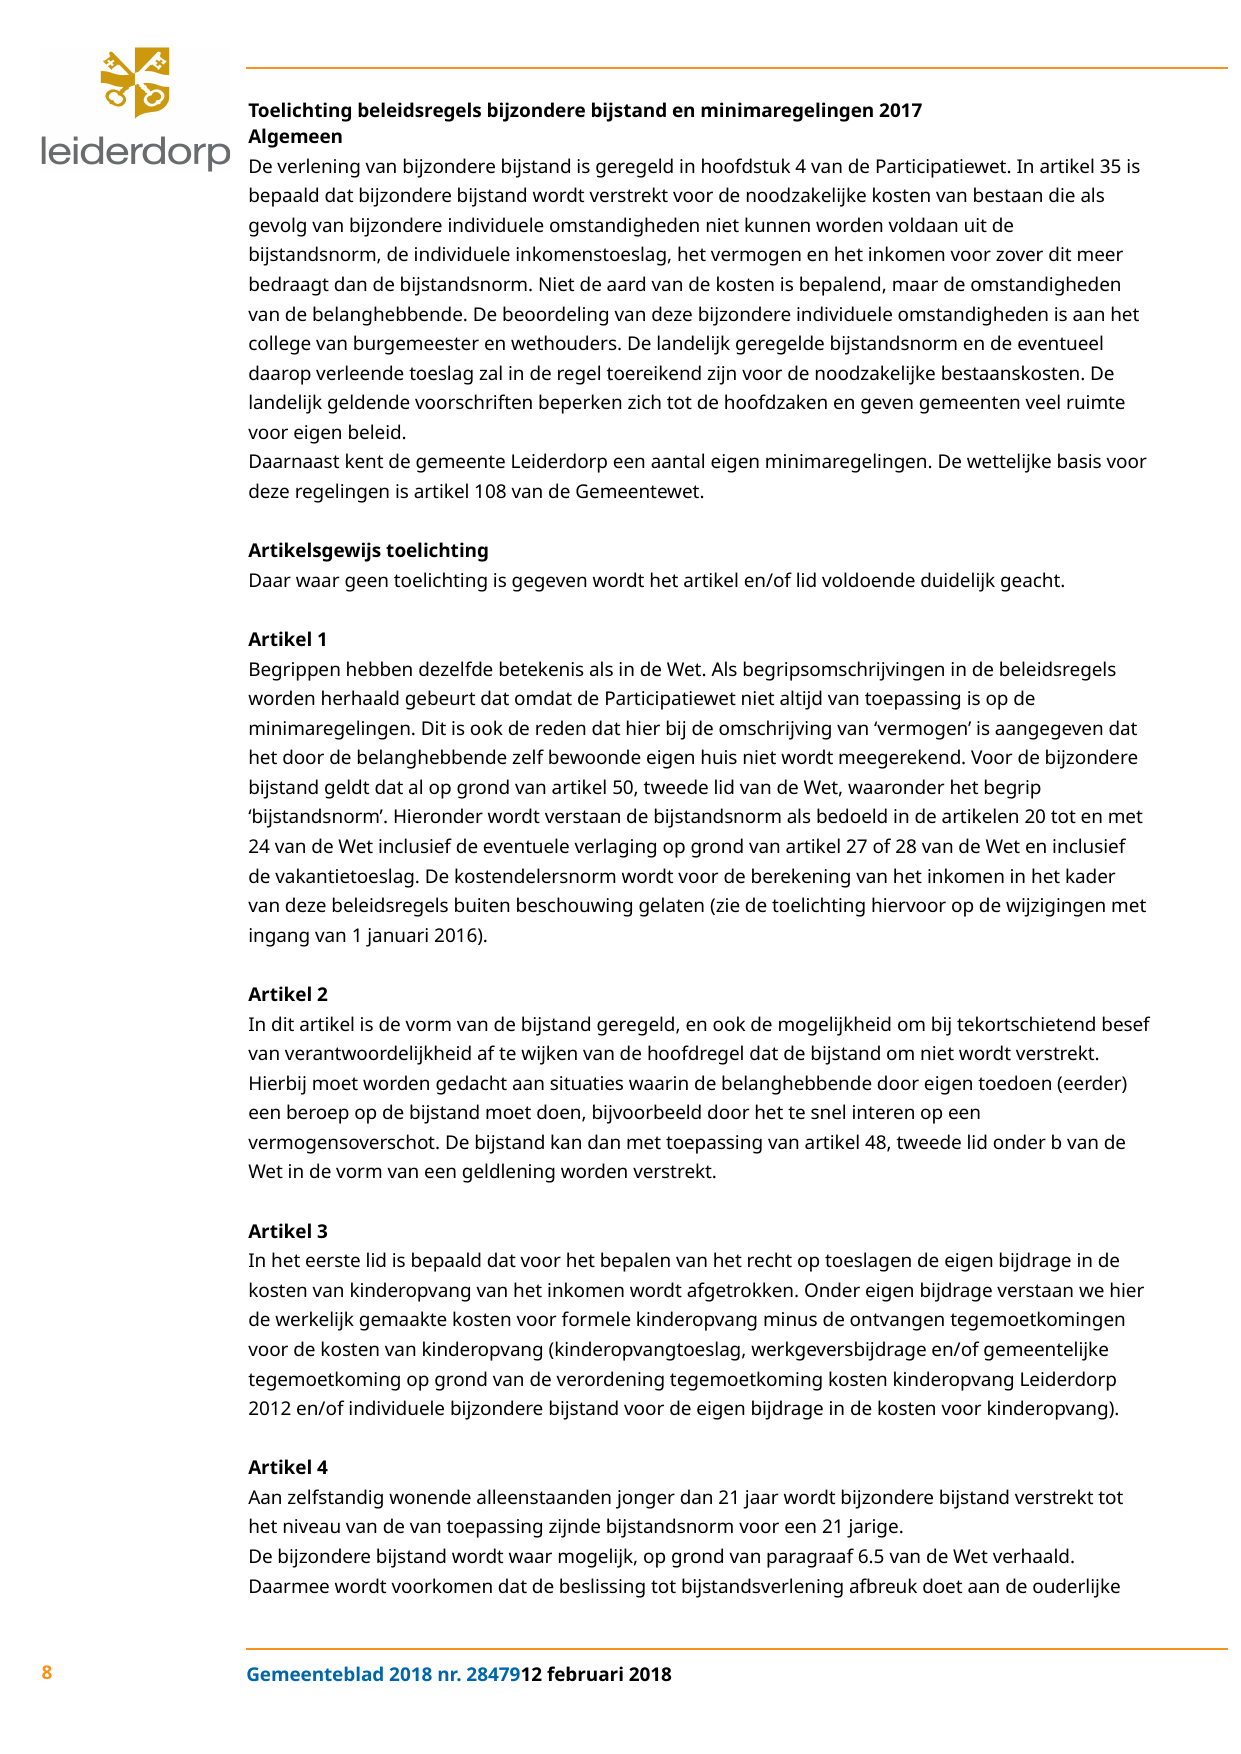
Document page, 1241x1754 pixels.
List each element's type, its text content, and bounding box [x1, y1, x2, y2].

text Algemeen [248, 123, 1152, 149]
text Begrippen hebben dezelfde betekenis als in de Wet. Als begripsomschrijvingen in de beleidsregels worden herhaald gebeurt dat omdat de Participatiewet niet altijd van toepassing is op de minimaregelingen. Dit is ook de reden dat hier bij de omschrijving van ‘vermogen’ is aangegeven dat het door de belanghebbende zelf bewoonde eigen huis niet wordt meegerekend. Voor de bijzondere bijstand geldt dat al op grond van artikel 50, tweede lid van de Wet, waaronder het begrip ‘bijstandsnorm’. Hieronder wordt verstaan de bijstandsnorm als bedoeld in de artikelen 20 tot en met 24 van de Wet inclusief de eventuele verlaging op grond van artikel 27 of 28 van de Wet en inclusief de vakantietoeslag. De kostendelersnorm wordt voor de berekening van het inkomen in het kader van deze beleidsregels buiten beschouwing gelaten (zie de toelichting hiervoor op de wijzigingen met ingang van 1 januari 2016). [248, 656, 1152, 948]
text In dit artikel is de vorm van de bijstand geregeld, en ook de mogelijkheid om bij tekortschietend besef van verantwoordelijkheid af te wijken van de hoofdregel dat de bijstand om niet wordt verstrekt. Hierbij moet worden gedacht aan situaties waarin de belanghebbende door eigen toedoen (eerder) een beroep op de bijstand moet doen, bijvoorbeeld door het te snel interen op een vermogensoverschot. De bijstand kan dan met toepassing van artikel 48, tweede lid onder b van de Wet in de vorm van een geldlening worden verstrekt. [248, 1011, 1152, 1184]
text De bijzondere bijstand wordt waar mogelijk, op grond van paragraaf 6.5 van de Wet verhaald. Daarmee wordt voorkomen dat de beslissing tot bijstandsverlening afbreuk doet aan de ouderlijke [248, 1543, 1152, 1599]
text Daar waar geen toelichting is gegeven wordt het artikel en/of lid voldoende duidelijk geacht. [248, 567, 1152, 593]
text In het eerste lid is bepaald dat voor het bepalen van het recht op toeslagen de eigen bijdrage in de kosten van kinderopvang van het inkomen wordt afgetrokken. Onder eigen bijdrage verstaan we hier de werkelijk gemaakte kosten voor formele kinderopvang minus de ontvangen tegemoetkomingen voor de kosten van kinderopvang (kinderopvangtoeslag, werkgeversbijdrage en/of gemeentelijke tegemoetkoming op grond van de verordening tegemoetkoming kosten kinderopvang Leiderdorp 2012 en/of individuele bijzondere bijstand voor de eigen bijdrage in de kosten voor kinderopvang). [248, 1247, 1152, 1421]
text Artikel 3 [248, 1218, 1152, 1244]
text Toelichting beleidsregels bijzondere bijstand en minimaregelingen 2017 [248, 95, 1152, 123]
text Artikel 1 [248, 626, 1152, 652]
text Artikel 2 [248, 981, 1152, 1007]
picture [41, 47, 231, 172]
text Artikel 4 [248, 1454, 1152, 1480]
text Aan zelfstandig wonende alleenstaanden jonger dan 21 jaar wordt bijzondere bijstand verstrekt tot het niveau van de van toepassing zijnde bijstandsnorm voor een 21 jarige. [248, 1484, 1152, 1539]
text Daarnaast kent de gemeente Leiderdorp een aantal eigen minimaregelingen. De wettelijke basis voor deze regelingen is artikel 108 van de Gemeentewet. [248, 449, 1152, 504]
text De verlening van bijzondere bijstand is geregeld in hoofdstuk 4 van de Participatiewet. In artikel 35 is bepaald dat bijzondere bijstand wordt verstrekt voor de noodzakelijke kosten van bestaan die als gevolg van bijzondere individuele omstandigheden niet kunnen worden voldaan uit de bijstandsnorm, de individuele inkomenstoeslag, het vermogen en het inkomen voor zover dit meer bedraagt dan de bijstandsnorm. Niet de aard van de kosten is bepalend, maar de omstandigheden van de belanghebbende. De beoordeling van deze bijzondere individuele omstandigheden is aan het college van burgemeester en wethouders. De landelijk geregelde bijstandsnorm en de eventueel daarop verleende toeslag zal in de regel toereikend zijn voor de noodzakelijke bestaanskosten. De landelijk geldende voorschriften beperken zich tot de hoofdzaken en geven gemeenten veel ruimte voor eigen beleid. [248, 153, 1152, 445]
text Artikelsgewijs toelichting [248, 537, 1152, 563]
